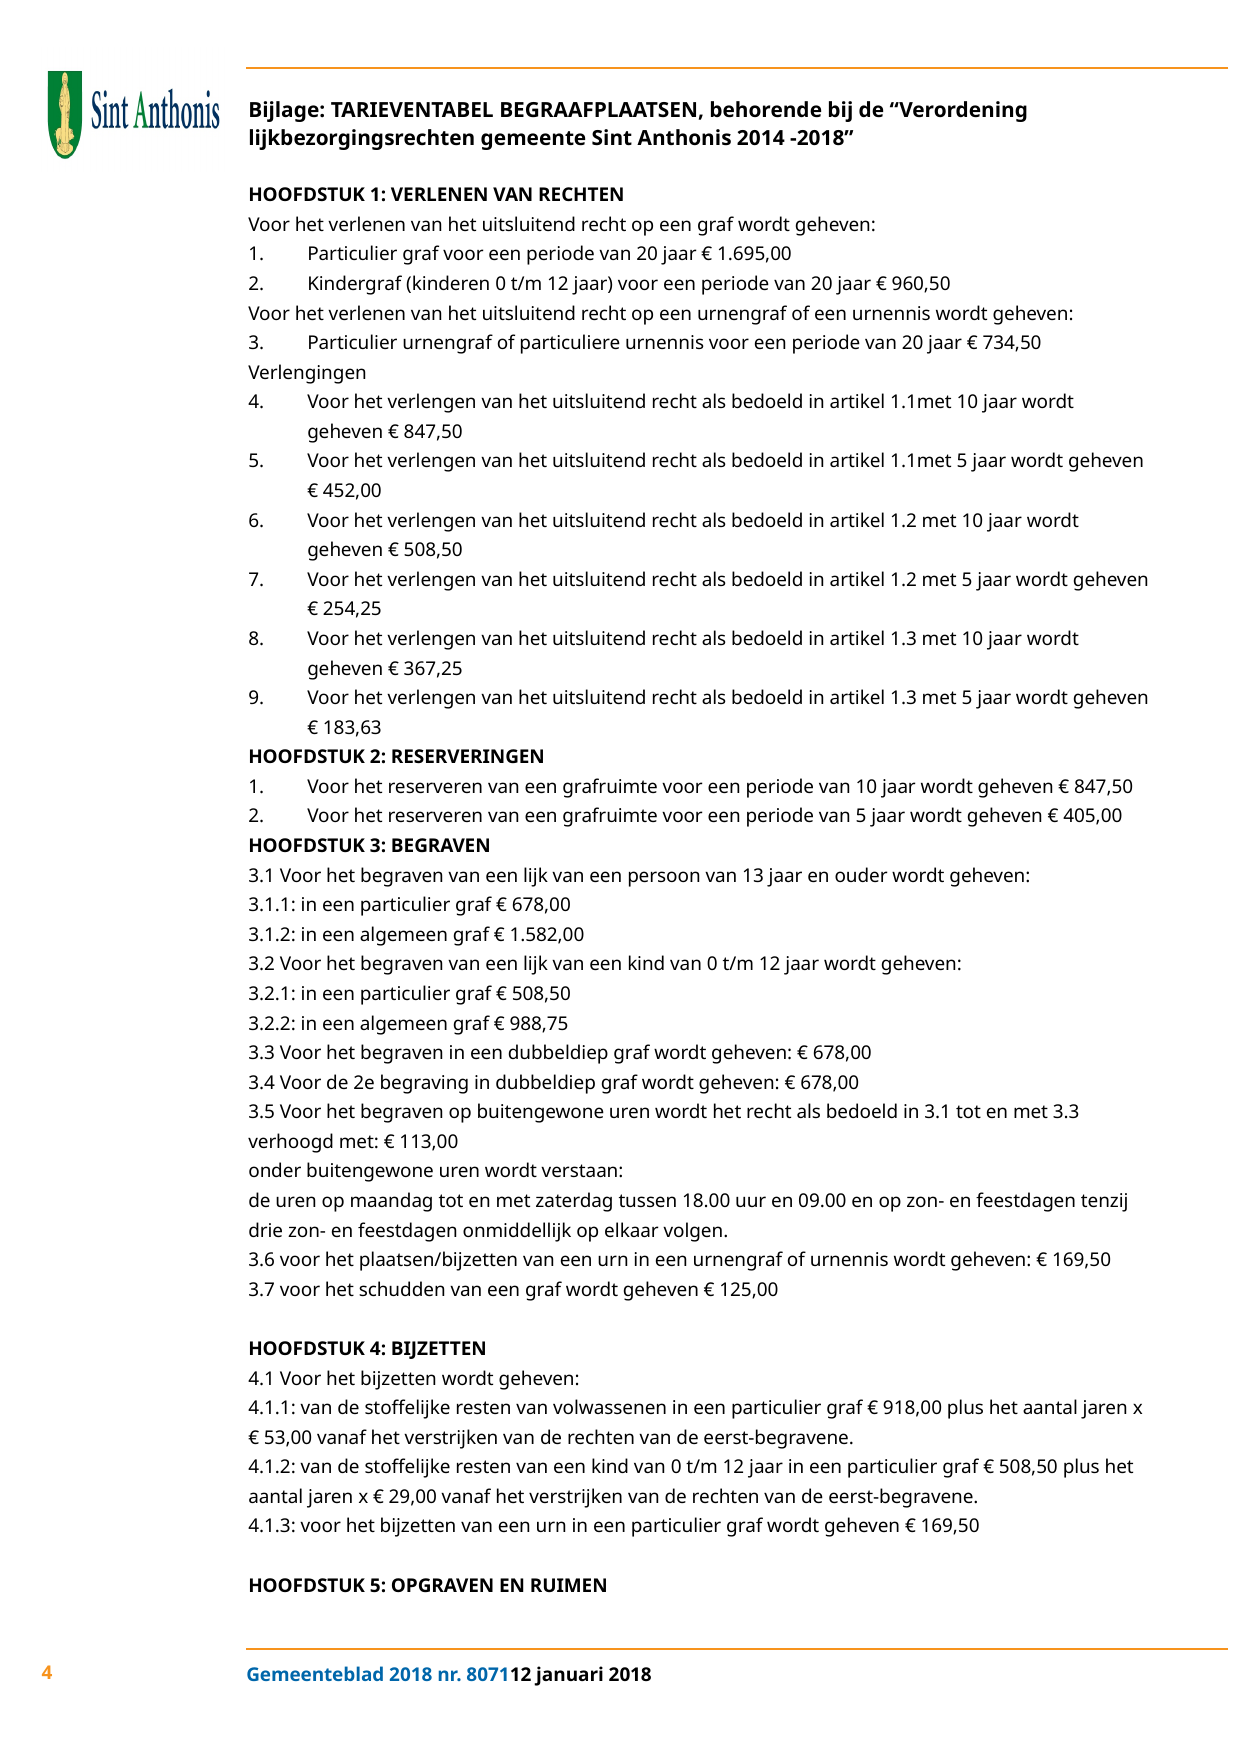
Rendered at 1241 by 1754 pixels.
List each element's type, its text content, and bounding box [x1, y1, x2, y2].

list Voor het verlengen van het uitsluitend recht als bedoeld in artikel 1.3 met 5 jaar wordt geheven € 183,63 [248, 684, 1152, 739]
list Particulier urnengraf of particuliere urnennis voor een periode van 20 jaar € 734,50 [248, 329, 1152, 355]
text Voor het verlenen van het uitsluitend recht op een urnengraf of een urnennis wordt geheven: [248, 300, 1152, 325]
text 3.4 Voor de 2e begraving in dubbeldiep graf wordt geheven: € 678,00 [248, 1069, 1152, 1094]
list Voor het verlengen van het uitsluitend recht als bedoeld in artikel 1.2 met 5 jaar wordt geheven € 254,25 [248, 566, 1152, 621]
text 3.3 Voor het begraven in een dubbeldiep graf wordt geheven: € 678,00 [248, 1039, 1152, 1065]
list Voor het verlengen van het uitsluitend recht als bedoeld in artikel 1.1met 10 jaar wordt geheven € 847,50 [248, 388, 1152, 444]
text HOOFDSTUK 5: OPGRAVEN EN RUIMEN [248, 1572, 1152, 1597]
text onder buitengewone uren wordt verstaan: [248, 1158, 1152, 1183]
text HOOFDSTUK 2: RESERVERINGEN [248, 743, 1152, 769]
text 4.1 Voor het bijzetten wordt geheven: [248, 1365, 1152, 1390]
text 3.6 voor het plaatsen/bijzetten van een urn in een urnengraf of urnennis wordt geheven: € 169,50 [248, 1246, 1152, 1272]
list Voor het reserveren van een grafruimte voor een periode van 5 jaar wordt geheven € 405,00 [248, 803, 1152, 828]
list Voor het reserveren van een grafruimte voor een periode van 10 jaar wordt geheven € 847,50 [248, 773, 1152, 799]
text 3.2.1: in een particulier graf € 508,50 [248, 980, 1152, 1006]
text 3.2 Voor het begraven van een lijk van een kind van 0 t/m 12 jaar wordt geheven: [248, 951, 1152, 976]
text Voor het verlenen van het uitsluitend recht op een graf wordt geheven: [248, 211, 1152, 237]
text 3.1.1: in een particulier graf € 678,00 [248, 891, 1152, 917]
text HOOFDSTUK 1: VERLENEN VAN RECHTEN [248, 181, 1152, 207]
text de uren op maandag tot en met zaterdag tussen 18.00 uur en 09.00 en op zon- en feestdagen tenzij drie zon- en feestdagen onmiddellijk op elkaar volgen. [248, 1187, 1152, 1242]
list Particulier graf voor een periode van 20 jaar € 1.695,00 [248, 241, 1152, 266]
list Kindergraf (kinderen 0 t/m 12 jaar) voor een periode van 20 jaar € 960,50 [248, 270, 1152, 296]
list Voor het verlengen van het uitsluitend recht als bedoeld in artikel 1.3 met 10 jaar wordt geheven € 367,25 [248, 625, 1152, 680]
picture [41, 47, 231, 172]
text 4.1.2: van de stoffelijke resten van een kind van 0 t/m 12 jaar in een particulier graf € 508,50 plus het aantal jaren x € 29,00 vanaf het verstrijken van de rechten van de eerst-begravene. [248, 1453, 1152, 1509]
text 3.2.2: in een algemeen graf € 988,75 [248, 1010, 1152, 1035]
text HOOFDSTUK 3: BEGRAVEN [248, 832, 1152, 858]
text Verlengingen [248, 359, 1152, 384]
list Voor het verlengen van het uitsluitend recht als bedoeld in artikel 1.2 met 10 jaar wordt geheven € 508,50 [248, 507, 1152, 562]
text 3.1.2: in een algemeen graf € 1.582,00 [248, 921, 1152, 947]
text 3.1 Voor het begraven van een lijk van een persoon van 13 jaar en ouder wordt geheven: [248, 862, 1152, 887]
text 4.1.3: voor het bijzetten van een urn in een particulier graf wordt geheven € 169,50 [248, 1513, 1152, 1538]
text Bijlage: TARIEVENTABEL BEGRAAFPLAATSEN, behorende bij de “Verordening lijkbezorgingsrechten gemeente Sint Anthonis 2014 -2018” [248, 95, 1152, 152]
text 3.5 Voor het begraven op buitengewone uren wordt het recht als bedoeld in 3.1 tot en met 3.3 verhoogd met: € 113,00 [248, 1098, 1152, 1154]
text HOOFDSTUK 4: BIJZETTEN [248, 1335, 1152, 1361]
text 3.7 voor het schudden van een graf wordt geheven € 125,00 [248, 1276, 1152, 1302]
list Voor het verlengen van het uitsluitend recht als bedoeld in artikel 1.1met 5 jaar wordt geheven € 452,00 [248, 448, 1152, 503]
text 4.1.1: van de stoffelijke resten van volwassenen in een particulier graf € 918,00 plus het aantal jaren x € 53,00 vanaf het verstrijken van de rechten van de eerst-begravene. [248, 1394, 1152, 1449]
